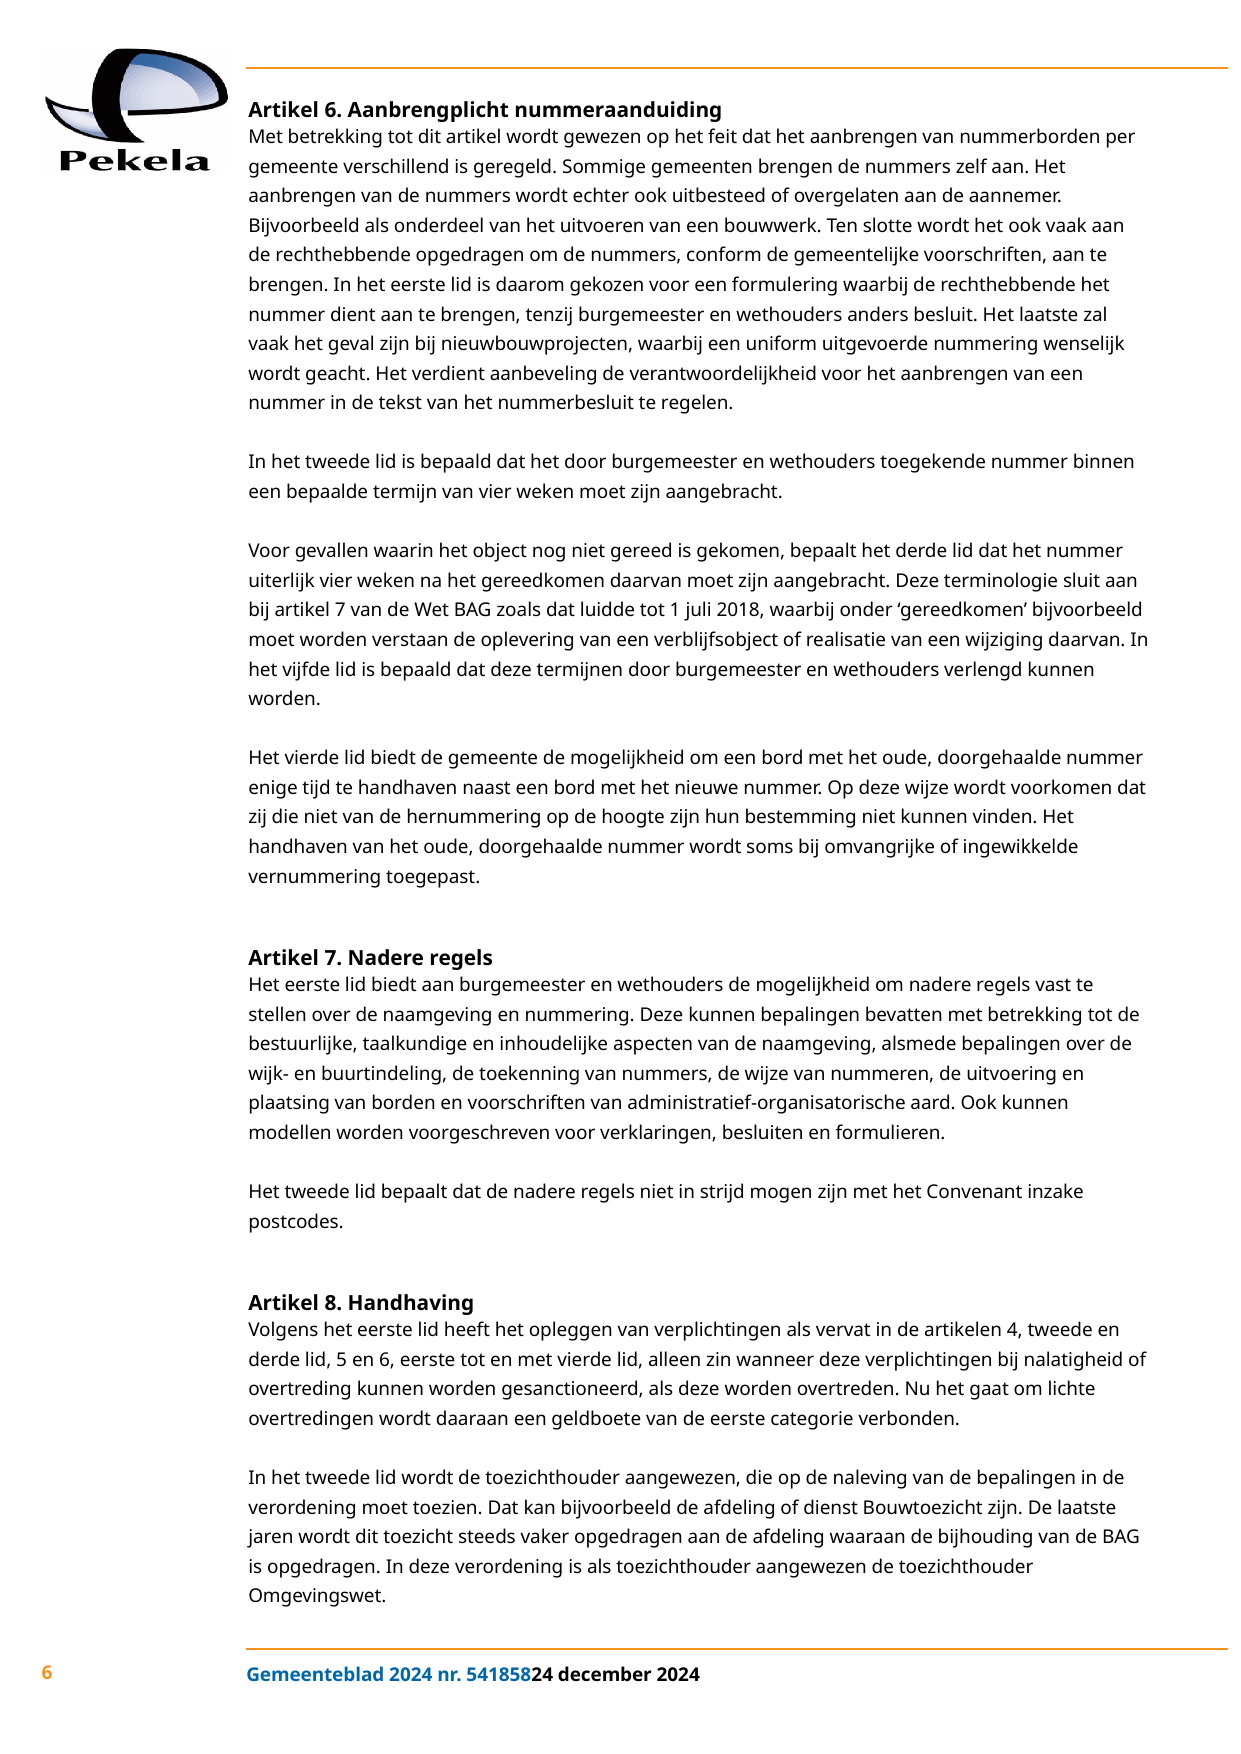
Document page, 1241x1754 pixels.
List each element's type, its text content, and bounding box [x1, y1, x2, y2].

text Artikel 7. Nadere regels [248, 943, 1152, 971]
text Volgens het eerste lid heeft het opleggen van verplichtingen als vervat in de artikelen 4, tweede en derde lid, 5 en 6, eerste tot en met vierde lid, alleen zin wanneer deze verplichtingen bij nalatigheid of overtreding kunnen worden gesanctioneerd, als deze worden overtreden. Nu het gaat om lichte overtredingen wordt daaraan een geldboete van de eerste categorie verbonden. [248, 1316, 1152, 1431]
picture [41, 47, 231, 172]
text Het vierde lid biedt de gemeente de mogelijkheid om een bord met het oude, doorgehaalde nummer enige tijd te handhaven naast een bord met het nieuwe nummer. Op deze wijze wordt voorkomen dat zij die niet van de hernummering op de hoogte zijn hun bestemming niet kunnen vinden. Het handhaven van het oude, doorgehaalde nummer wordt soms bij omvangrijke of ingewikkelde vernummering toegepast. [248, 744, 1152, 888]
text In het tweede lid wordt de toezichthouder aangewezen, die op de naleving van de bepalingen in de verordening moet toezien. Dat kan bijvoorbeeld de afdeling of dienst Bouwtoezicht zijn. De laatste jaren wordt dit toezicht steeds vaker opgedragen aan de afdeling waaraan de bijhouding van de BAG is opgedragen. In deze verordening is als toezichthouder aangewezen de toezichthouder Omgevingswet. [248, 1464, 1152, 1608]
text Voor gevallen waarin het object nog niet gereed is gekomen, bepaalt het derde lid dat het nummer uiterlijk vier weken na het gereedkomen daarvan moet zijn aangebracht. Deze terminologie sluit aan bij artikel 7 van de Wet BAG zoals dat luidde tot 1 juli 2018, waarbij onder ‘gereedkomen’ bijvoorbeeld moet worden verstaan de oplevering van een verblijfsobject of realisatie van een wijziging daarvan. In het vijfde lid is bepaald dat deze termijnen door burgemeester en wethouders verlengd kunnen worden. [248, 537, 1152, 711]
text Artikel 8. Handhaving [248, 1288, 1152, 1316]
text Het tweede lid bepaalt dat de nadere regels niet in strijd mogen zijn met het Convenant inzake postcodes. [248, 1178, 1152, 1234]
text In het tweede lid is bepaald dat het door burgemeester en wethouders toegekende nummer binnen een bepaalde termijn van vier weken moet zijn aangebracht. [248, 449, 1152, 504]
text Artikel 6. Aanbrengplicht nummeraanduiding [248, 95, 1152, 123]
text Het eerste lid biedt aan burgemeester en wethouders de mogelijkheid om nadere regels vast te stellen over de naamgeving en nummering. Deze kunnen bepalingen bevatten met betrekking tot de bestuurlijke, taalkundige en inhoudelijke aspecten van de naamgeving, alsmede bepalingen over de wijk- en buurtindeling, de toekenning van nummers, de wijze van nummeren, de uitvoering en plaatsing van borden en voorschriften van administratief-organisatorische aard. Ook kunnen modellen worden voorgeschreven voor verklaringen, besluiten en formulieren. [248, 971, 1152, 1145]
text Met betrekking tot dit artikel wordt gewezen op het feit dat het aanbrengen van nummerborden per gemeente verschillend is geregeld. Sommige gemeenten brengen de nummers zelf aan. Het aanbrengen van de nummers wordt echter ook uitbesteed of overgelaten aan de aannemer. Bijvoorbeeld als onderdeel van het uitvoeren van een bouwwerk. Ten slotte wordt het ook vaak aan de rechthebbende opgedragen om de nummers, conform de gemeentelijke voorschriften, aan te brengen. In het eerste lid is daarom gekozen voor een formulering waarbij de rechthebbende het nummer dient aan te brengen, tenzij burgemeester en wethouders anders besluit. Het laatste zal vaak het geval zijn bij nieuwbouwprojecten, waarbij een uniform uitgevoerde nummering wenselijk wordt geacht. Het verdient aanbeveling de verantwoordelijkheid voor het aanbrengen van een nummer in de tekst van het nummerbesluit te regelen. [248, 123, 1152, 415]
